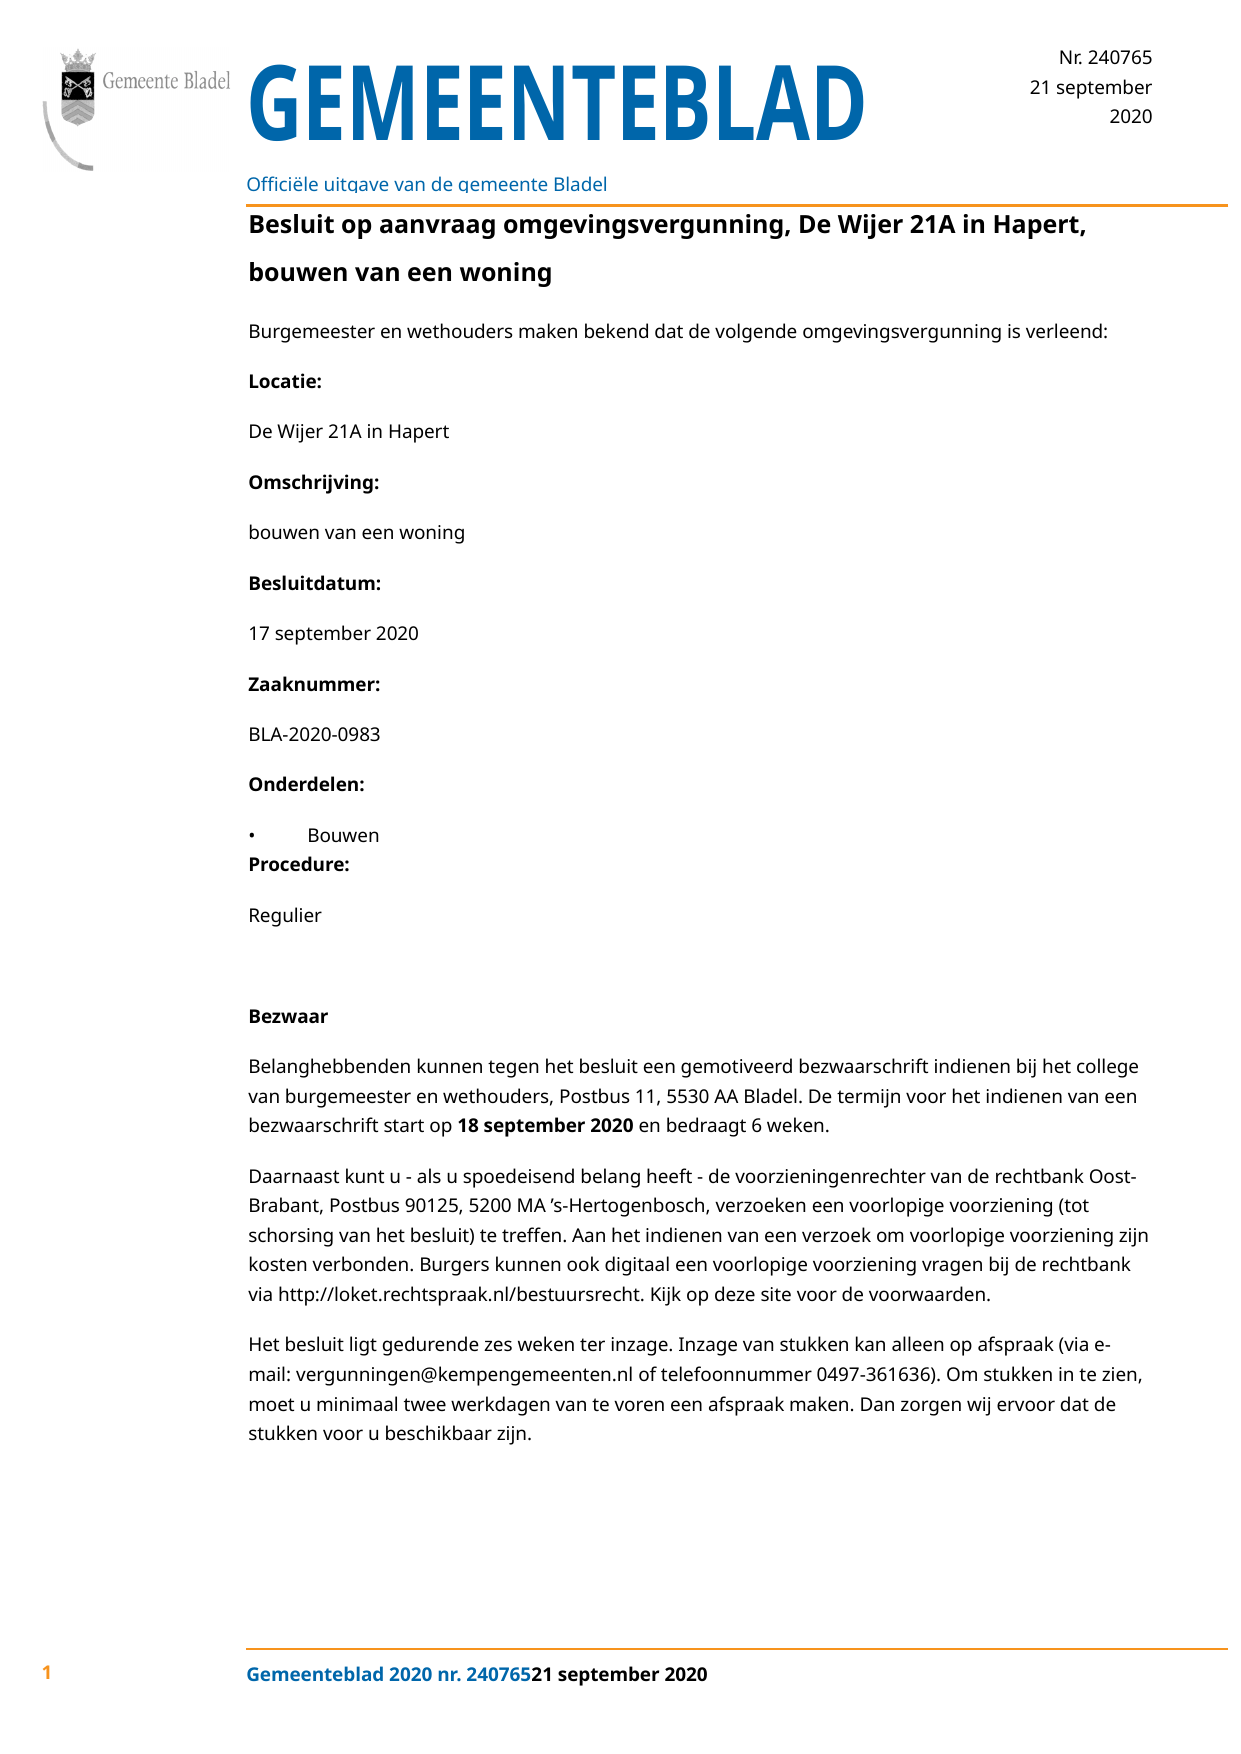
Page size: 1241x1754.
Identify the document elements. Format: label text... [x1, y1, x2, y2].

text Burgemeester en wethouders maken bekend dat de volgende omgevingsvergunning is verleend: [248, 318, 1152, 344]
text Zaaknummer: [248, 671, 1152, 697]
text 17 september 2020 [248, 620, 1152, 646]
text Procedure: [248, 852, 1152, 877]
list Bouwen [248, 822, 1152, 848]
text Besluitdatum: [248, 570, 1152, 596]
text Besluit op aanvraag omgevingsvergunning, De Wijer 21A in Hapert, bouwen van een woning [248, 207, 1152, 288]
text De Wijer 21A in Hapert [248, 419, 1152, 444]
text BLA-2020-0983 [248, 721, 1152, 747]
text Daarnaast kunt u - als u spoedeisend belang heeft - de voorzieningenrechter van de rechtbank Oost-Brabant, Postbus 90125, 5200 MA ’s-Hertogenbosch, verzoeken een voorlopige voorziening (tot schorsing van het besluit) te treffen. Aan het indienen van een verzoek om voorlopige voorziening zijn kosten verbonden. Burgers kunnen ook digitaal een voorlopige voorziening vragen bij de rechtbank via http://loket.rechtspraak.nl/bestuursrecht. Kijk op deze site voor de voorwaarden. [248, 1163, 1152, 1307]
text Regulier [248, 902, 1152, 928]
text Omschrijving: [248, 469, 1152, 495]
picture [41, 47, 231, 172]
text Onderdelen: [248, 772, 1152, 797]
text Het besluit ligt gedurende zes weken ter inzage. Inzage van stukken kan alleen op afspraak (via e-mail: vergunningen@kempengemeenten.nl of telefoonnummer 0497-361636). Om stukken in te zien, moet u minimaal twee werkdagen van te voren een afspraak maken. Dan zorgen wij ervoor dat de stukken voor u beschikbaar zijn. [248, 1332, 1152, 1446]
text bouwen van een woning [248, 519, 1152, 545]
text Belanghebbenden kunnen tegen het besluit een gemotiveerd bezwaarschrift indienen bij het college van burgemeester en wethouders, Postbus 11, 5530 AA Bladel. De termijn voor het indienen van een bezwaarschrift start op 18 september 2020 en bedraagt 6 weken. [248, 1053, 1152, 1138]
text Bezwaar [248, 1003, 1152, 1029]
text Locatie: [248, 368, 1152, 394]
